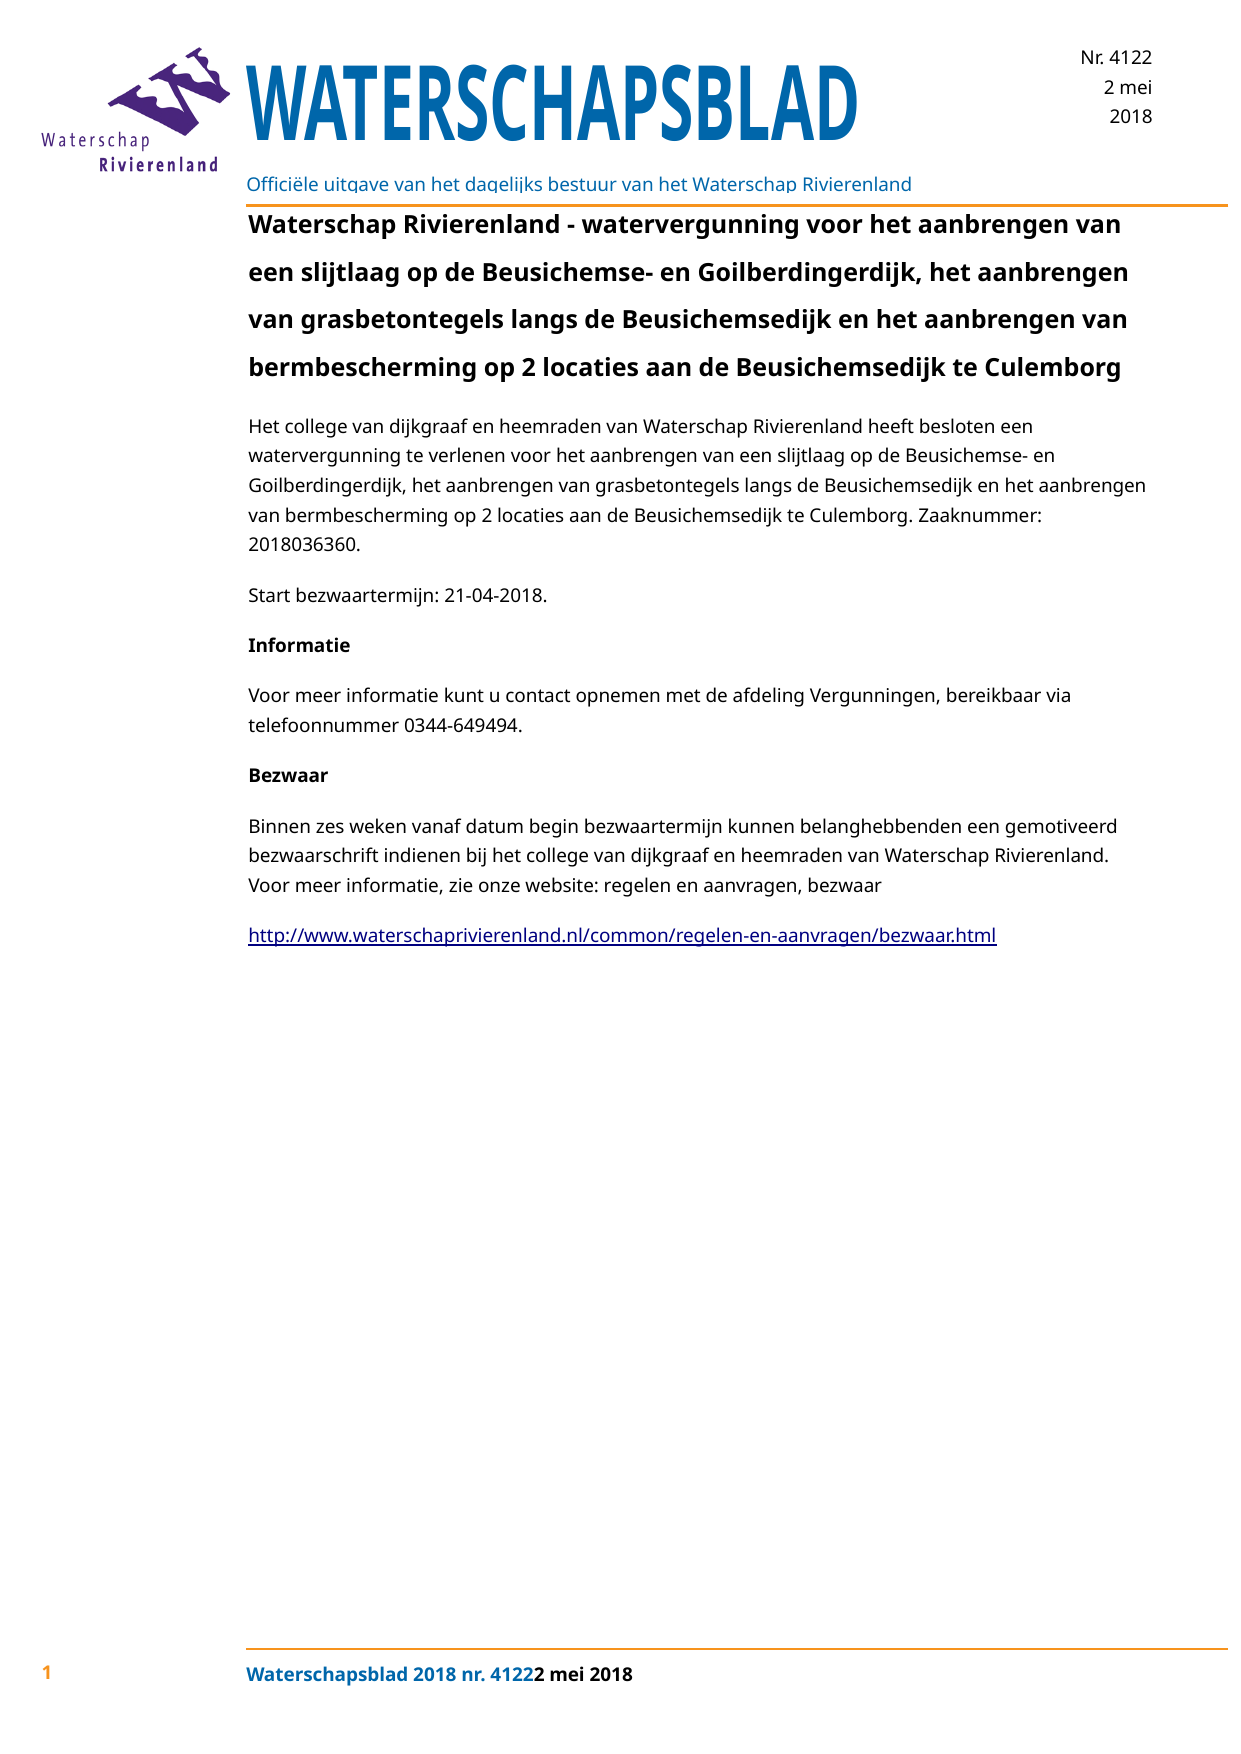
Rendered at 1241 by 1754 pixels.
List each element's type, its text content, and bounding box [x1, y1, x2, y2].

text Waterschap Rivierenland - watervergunning voor het aanbrengen van een slijtlaag op de Beusichemse- en Goilberdingerdijk, het aanbrengen van grasbetontegels langs de Beusichemsedijk en het aanbrengen van bermbescherming op 2 locaties aan de Beusichemsedijk te Culemborg [248, 207, 1152, 384]
text Start bezwaartermijn: 21-04-2018. [248, 582, 1152, 608]
text http://www.waterschaprivierenland.nl/common/regelen-en-aanvragen/bezwaar.html [248, 923, 1152, 948]
text Binnen zes weken vanaf datum begin bezwaartermijn kunnen belanghebbenden een gemotiveerd bezwaarschrift indienen bij het college van dijkgraaf en heemraden van Waterschap Rivierenland. Voor meer informatie, zie onze website: regelen en aanvragen, bezwaar [248, 813, 1152, 898]
text Informatie [248, 632, 1152, 658]
text Het college van dijkgraaf en heemraden van Waterschap Rivierenland heeft besloten een watervergunning te verlenen voor het aanbrengen van een slijtlaag op de Beusichemse- en Goilberdingerdijk, het aanbrengen van grasbetontegels langs de Beusichemsedijk en het aanbrengen van bermbescherming op 2 locaties aan de Beusichemsedijk te Culemborg. Zaaknummer: 2018036360. [248, 413, 1152, 557]
text Voor meer informatie kunt u contact opnemen met de afdeling Vergunningen, bereikbaar via telefoonnummer 0344-649494. [248, 683, 1152, 738]
picture [41, 47, 231, 172]
text Bezwaar [248, 763, 1152, 788]
